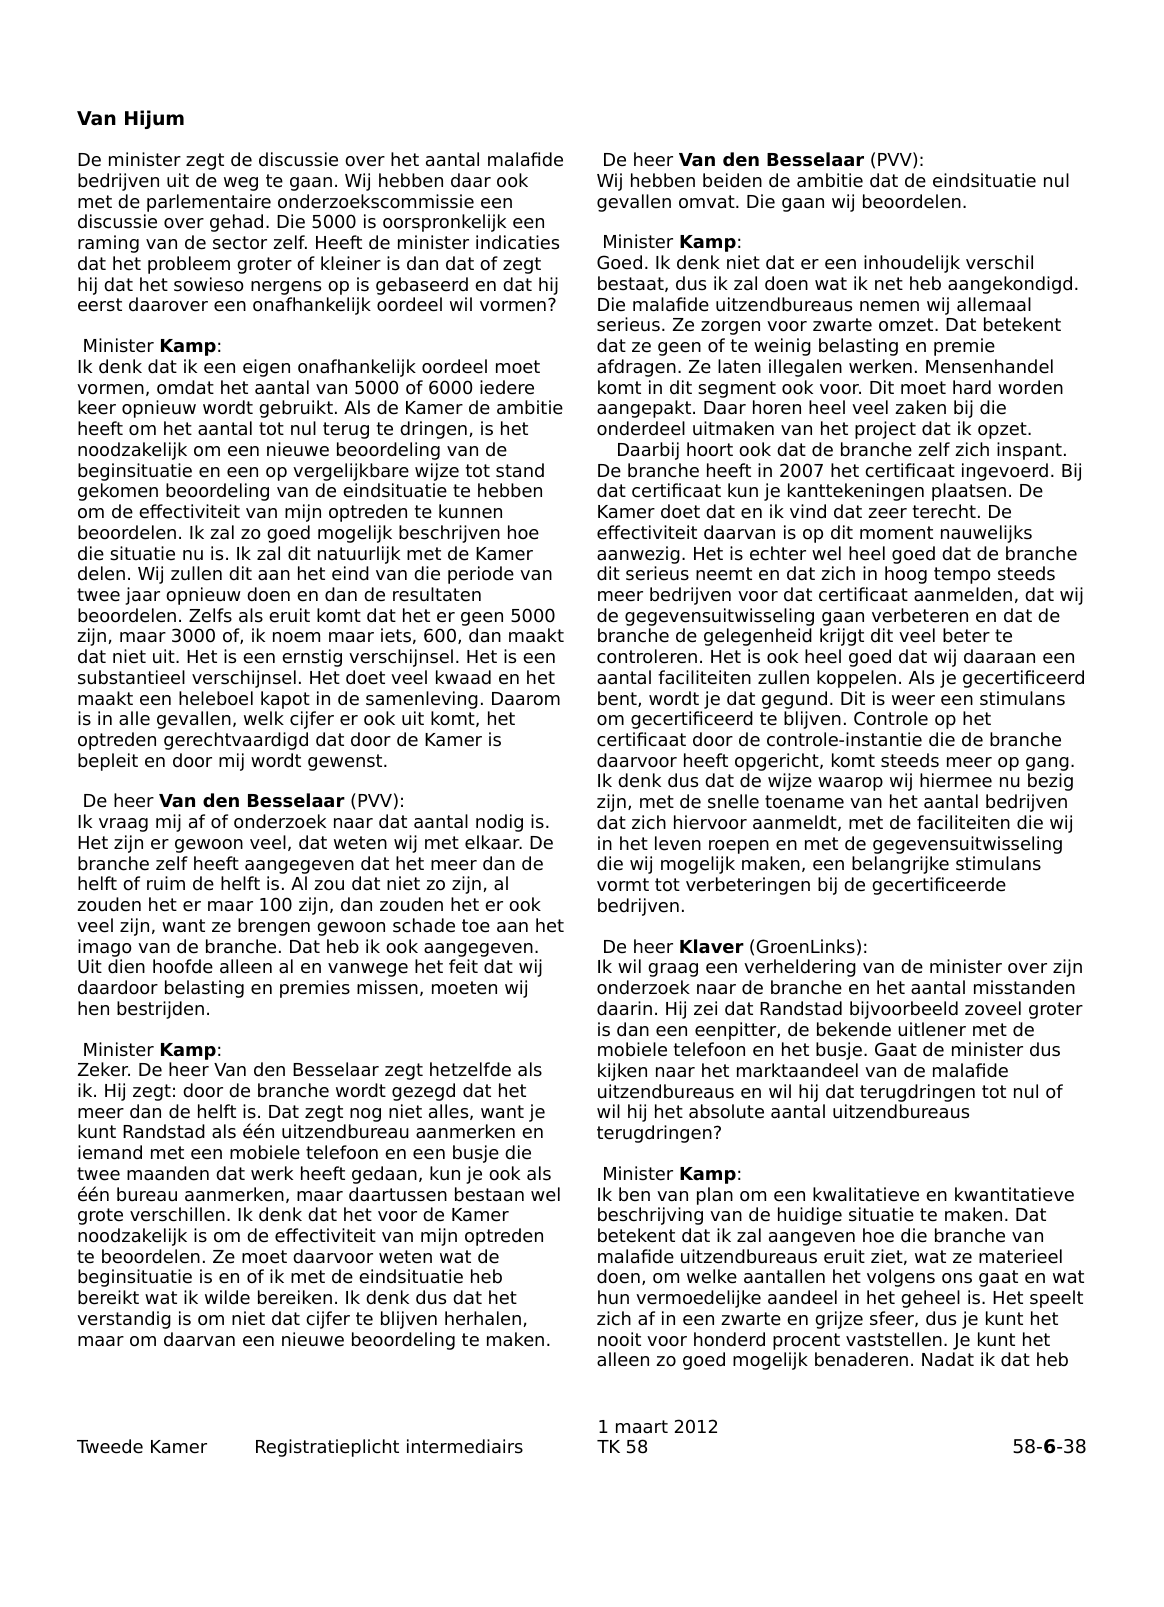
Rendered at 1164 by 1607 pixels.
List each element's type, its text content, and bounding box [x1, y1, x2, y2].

text Minister Kamp: [596, 232, 1087, 253]
text Minister Kamp: [77, 1039, 567, 1060]
text Minister Kamp: [596, 1164, 1087, 1184]
text De heer Van den Besselaar (PVV): [77, 791, 567, 812]
text Ik wil graag een verheldering van de minister over zijn onderzoek naar de branche en het aantal misstanden daarin. Hij zei dat Randstad bijvoorbeeld zoveel groter is dan een eenpitter, de bekende uitlener met de mobiele telefoon en het busje. Gaat de minister dus kijken naar het marktaandeel van de malafide uitzendbureaus en wil hij dat terugdringen tot nul of wil hij het absolute aantal uitzendbureaus terugdringen? [596, 957, 1087, 1144]
text Zeker. De heer Van den Besselaar zegt hetzelfde als ik. Hij zegt: door de branche wordt gezegd dat het meer dan de helft is. Dat zegt nog niet alles, want je kunt Randstad als één uitzendbureau aanmerken en iemand met een mobiele telefoon en een busje die twee maanden dat werk heeft gedaan, kun je ook als één bureau aanmerken, maar daartussen bestaan wel grote verschillen. Ik denk dat het voor de Kamer noodzakelijk is om de effectiviteit van mijn optreden te beoordelen. Ze moet daarvoor weten wat de beginsituatie is en of ik met de eindsituatie heb bereikt wat ik wilde bereiken. Ik denk dus dat het verstandig is om niet dat cijfer te blijven herhalen, maar om daarvan een nieuwe beoordeling te maken. [77, 1060, 567, 1350]
text Goed. Ik denk niet dat er een inhoudelijk verschil bestaat, dus ik zal doen wat ik net heb aangekondigd. Die malafide uitzendbureaus nemen wij allemaal serieus. Ze zorgen voor zwarte omzet. Dat betekent dat ze geen of te weinig belasting en premie afdragen. Ze laten illegalen werken. Mensenhandel komt in dit segment ook voor. Dit moet hard worden aangepakt. Daar horen heel veel zaken bij die onderdeel uitmaken van het project dat ik opzet. [596, 253, 1087, 440]
text Wij hebben beiden de ambitie dat de eindsituatie nul gevallen omvat. Die gaan wij beoordelen. [596, 171, 1087, 212]
text Ik denk dat ik een eigen onafhankelijk oordeel moet vormen, omdat het aantal van 5000 of 6000 iedere keer opnieuw wordt gebruikt. Als de Kamer de ambitie heeft om het aantal tot nul terug te dringen, is het noodzakelijk om een nieuwe beoordeling van de beginsituatie en een op vergelijkbare wijze tot stand gekomen beoordeling van de eindsituatie te hebben om de effectiviteit van mijn optreden te kunnen beoordelen. Ik zal zo goed mogelijk beschrijven hoe die situatie nu is. Ik zal dit natuurlijk met de Kamer delen. Wij zullen dit aan het eind van die periode van twee jaar opnieuw doen en dan de resultaten beoordelen. Zelfs als eruit komt dat het er geen 5000 zijn, maar 3000 of, ik noem maar iets, 600, dan maakt dat niet uit. Het is een ernstig verschijnsel. Het is een substantieel verschijnsel. Het doet veel kwaad en het maakt een heleboel kapot in de samenleving. Daarom is in alle gevallen, welk cijfer er ook uit komt, het optreden gerechtvaardigd dat door de Kamer is bepleit en door mij wordt gewenst. [77, 357, 567, 771]
text De heer Van den Besselaar (PVV): [596, 150, 1087, 171]
text De minister zegt de discussie over het aantal malafide bedrijven uit de weg te gaan. Wij hebben daar ook met de parlementaire onderzoekscommissie een discussie over gehad. Die 5000 is oorspronkelijk een raming van de sector zelf. Heeft de minister indicaties dat het probleem groter of kleiner is dan dat of zegt hij dat het sowieso nergens op is gebaseerd en dat hij eerst daarover een onafhankelijk oordeel wil vormen? [77, 150, 567, 316]
text Ik ben van plan om een kwalitatieve en kwantitatieve beschrijving van de huidige situatie te maken. Dat betekent dat ik zal aangeven hoe die branche van malafide uitzendbureaus eruit ziet, wat ze materieel doen, om welke aantallen het volgens ons gaat en wat hun vermoedelijke aandeel in het geheel is. Het speelt zich af in een zwarte en grijze sfeer, dus je kunt het nooit voor honderd procent vaststellen. Je kunt het alleen zo goed mogelijk benaderen. Nadat ik dat heb [596, 1184, 1087, 1371]
text Ik vraag mij af of onderzoek naar dat aantal nodig is. Het zijn er gewoon veel, dat weten wij met elkaar. De branche zelf heeft aangegeven dat het meer dan de helft of ruim de helft is. Al zou dat niet zo zijn, al zouden het er maar 100 zijn, dan zouden het er ook veel zijn, want ze brengen gewoon schade toe aan het imago van de branche. Dat heb ik ook aangegeven. Uit dien hoofde alleen al en vanwege het feit dat wij daardoor belasting en premies missen, moeten wij hen bestrijden. [77, 812, 567, 1019]
text Daarbij hoort ook dat de branche zelf zich inspant. De branche heeft in 2007 het certificaat ingevoerd. Bij dat certificaat kun je kanttekeningen plaatsen. De Kamer doet dat en ik vind dat zeer terecht. De effectiviteit daarvan is op dit moment nauwelijks aanwezig. Het is echter wel heel goed dat de branche dit serieus neemt en dat zich in hoog tempo steeds meer bedrijven voor dat certificaat aanmelden, dat wij de gegevensuitwisseling gaan verbeteren en dat de branche de gelegenheid krijgt dit veel beter te controleren. Het is ook heel goed dat wij daaraan een aantal faciliteiten zullen koppelen. Als je gecertificeerd bent, wordt je dat gegund. Dit is weer een stimulans om gecertificeerd te blijven. Controle op het certificaat door de controle-instantie die de branche daarvoor heeft opgericht, komt steeds meer op gang. Ik denk dus dat de wijze waarop wij hiermee nu bezig zijn, met de snelle toename van het aantal bedrijven dat zich hiervoor aanmeldt, met de faciliteiten die wij in het leven roepen en met de gegevensuitwisseling die wij mogelijk maken, een belangrijke stimulans vormt tot verbeteringen bij de gecertificeerde bedrijven. [596, 440, 1087, 916]
text De heer Klaver (GroenLinks): [596, 936, 1087, 957]
text Minister Kamp: [77, 336, 567, 357]
